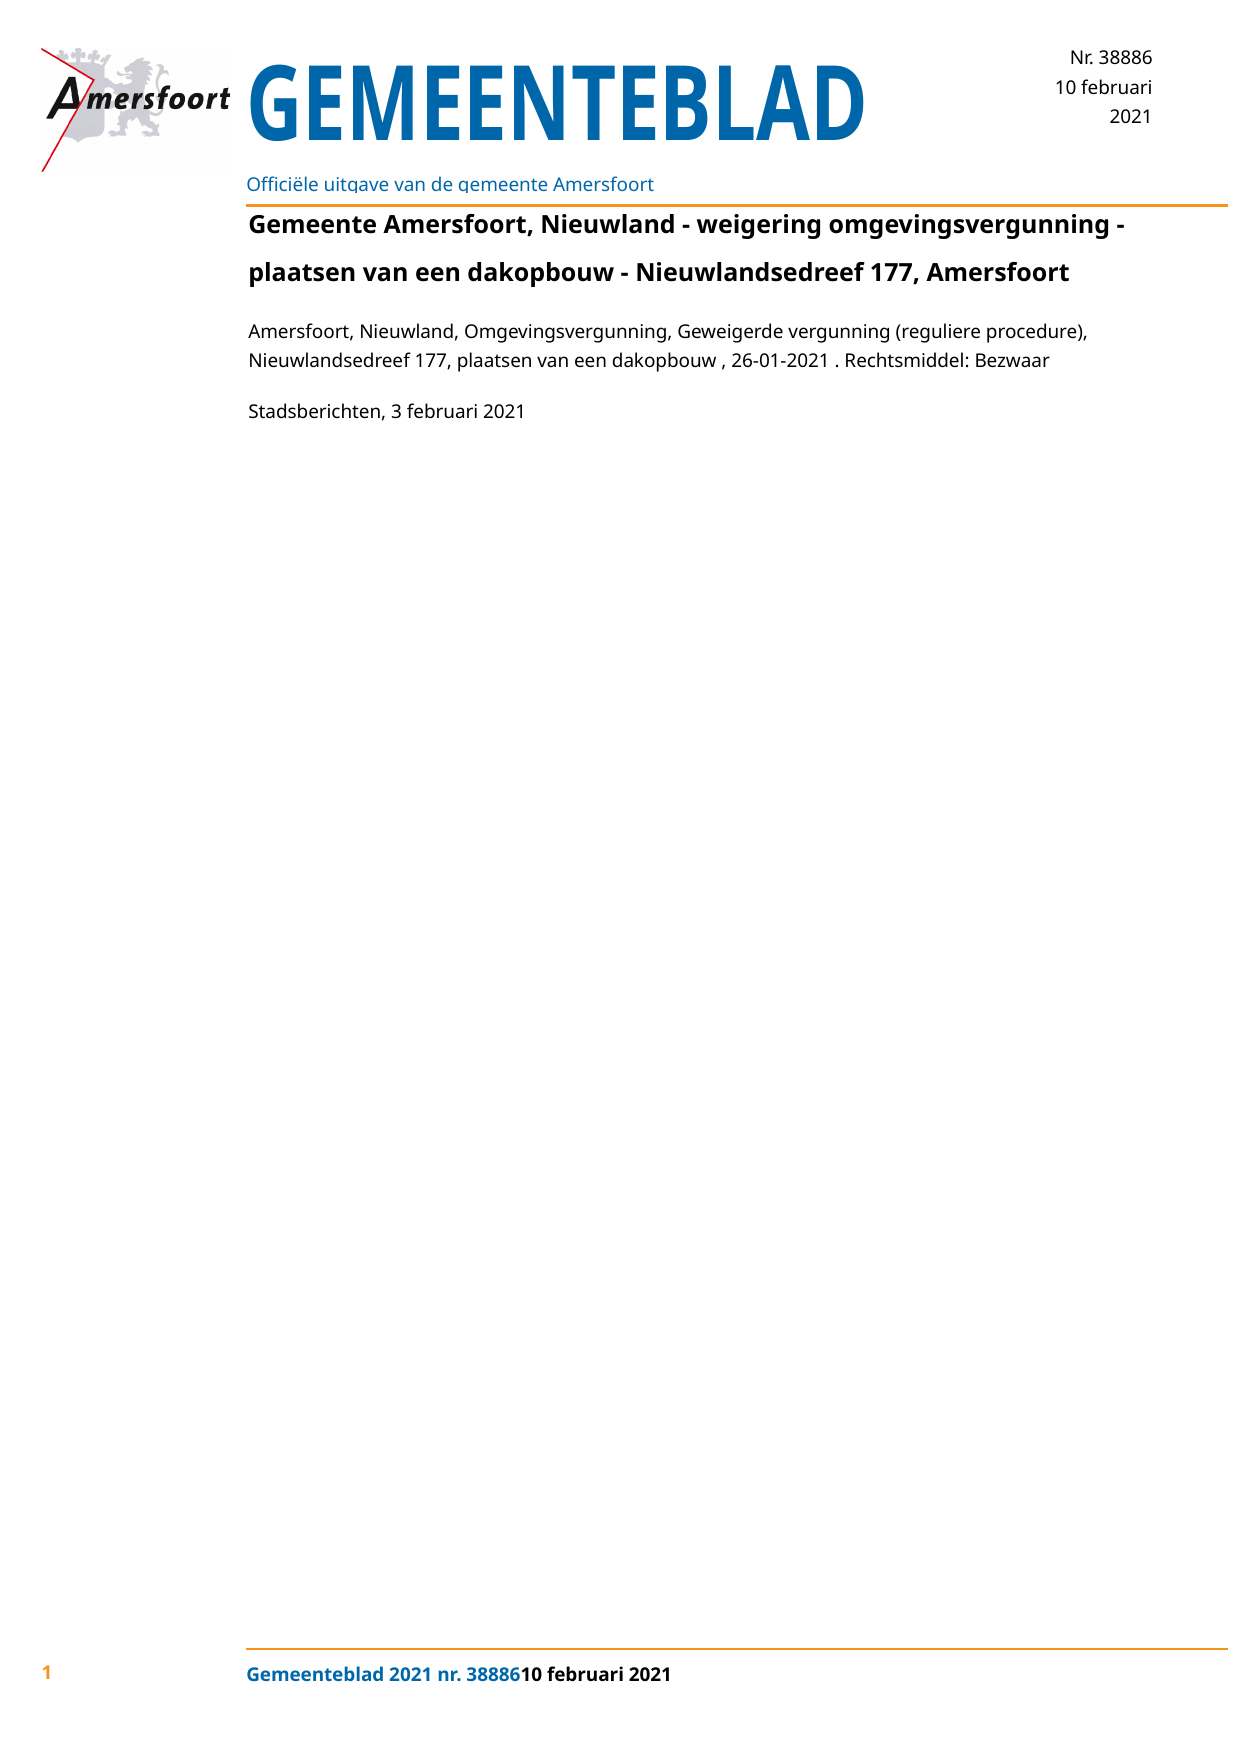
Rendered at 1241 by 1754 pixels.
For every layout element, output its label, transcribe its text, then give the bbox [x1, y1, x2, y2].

text Stadsberichten, 3 februari 2021 [248, 398, 1152, 424]
picture [41, 47, 231, 172]
text Amersfoort, Nieuwland, Omgevingsvergunning, Geweigerde vergunning (reguliere procedure), Nieuwlandsedreef 177, plaatsen van een dakopbouw , 26-01-2021 . Rechtsmiddel: Bezwaar [248, 318, 1152, 373]
text Gemeente Amersfoort, Nieuwland - weigering omgevingsvergunning - plaatsen van een dakopbouw - Nieuwlandsedreef 177, Amersfoort [248, 207, 1152, 288]
